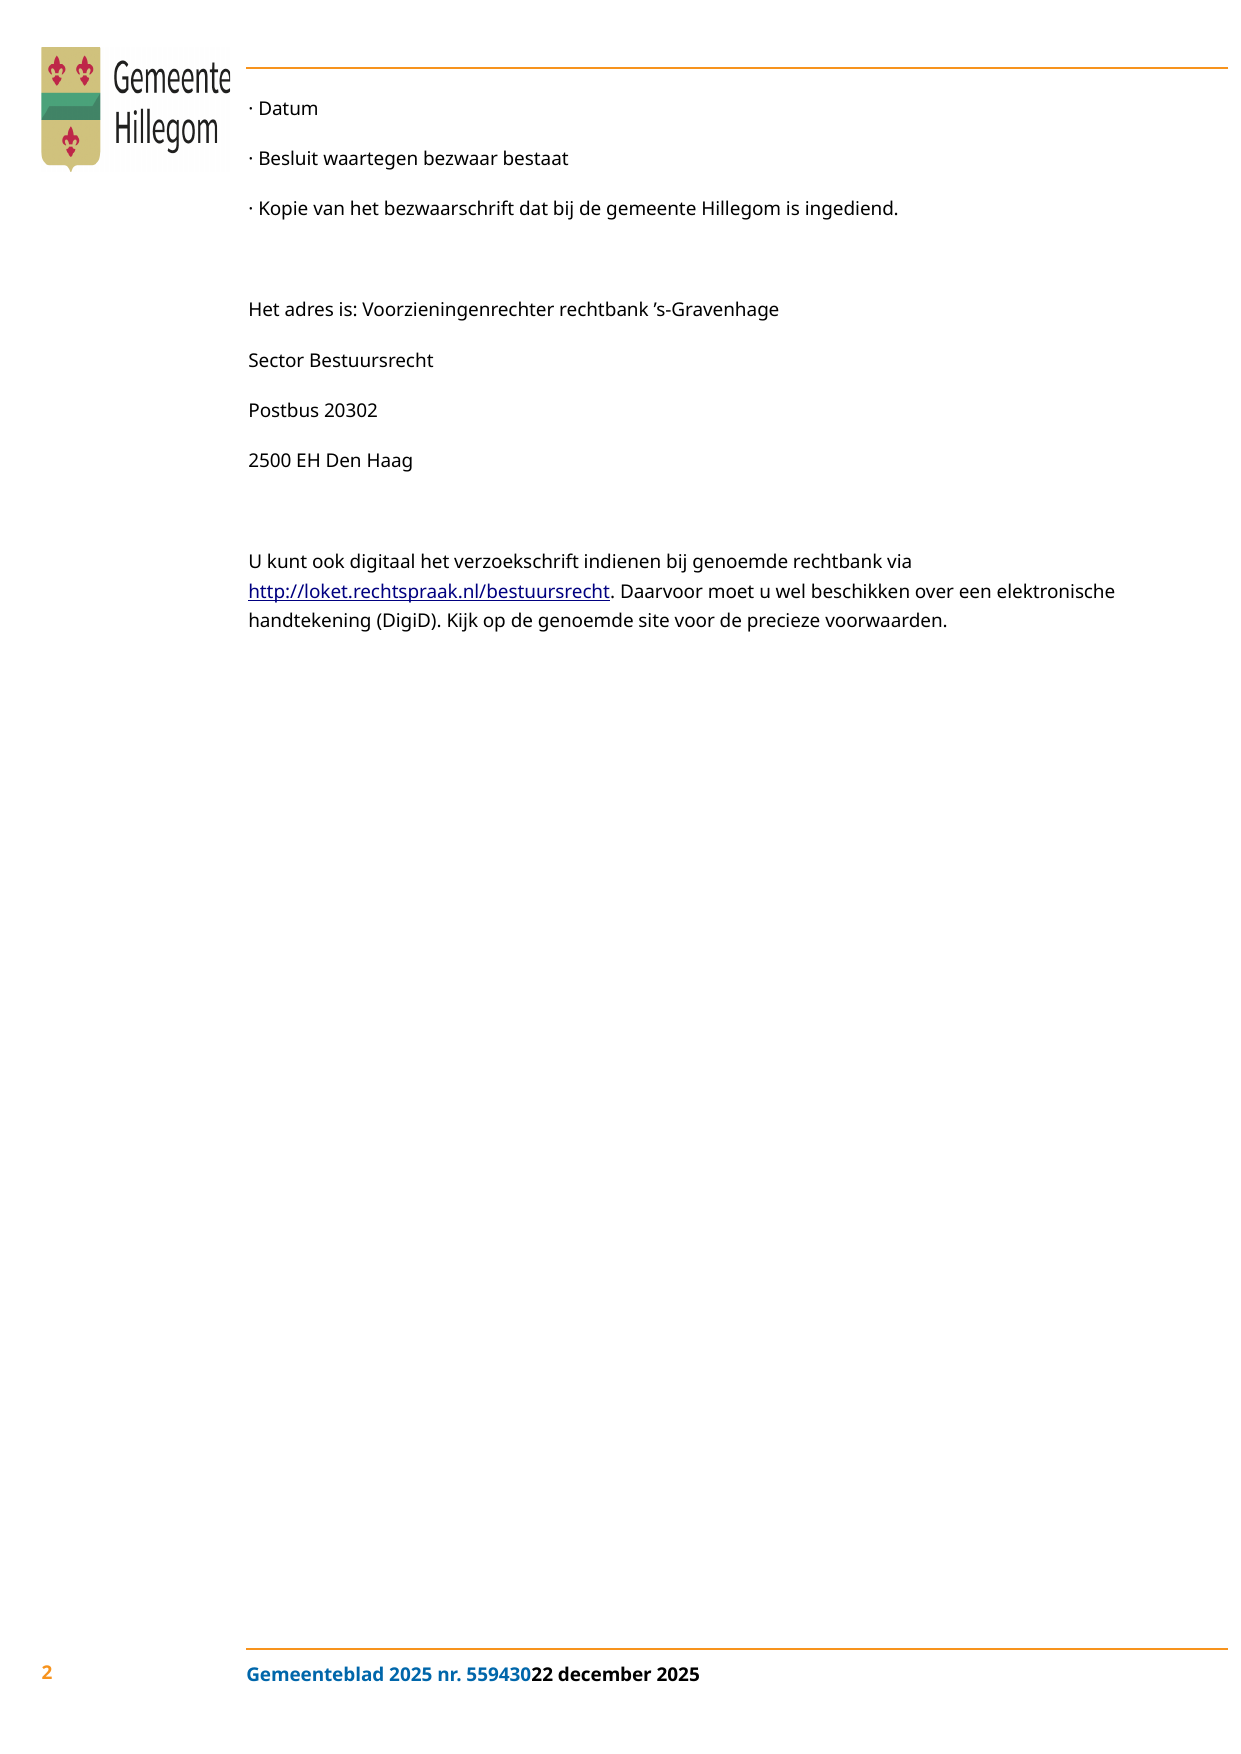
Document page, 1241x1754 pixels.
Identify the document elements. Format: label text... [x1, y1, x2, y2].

text · Kopie van het bezwaarschrift dat bij de gemeente Hillegom is ingediend. [248, 196, 1152, 221]
text Postbus 20302 [248, 397, 1152, 423]
text · Datum [248, 95, 1152, 121]
text 2500 EH Den Haag [248, 448, 1152, 473]
text Het adres is: Voorzieningenrechter rechtbank ’s-Gravenhage [248, 296, 1152, 322]
picture [41, 47, 231, 172]
text · Besluit waartegen bezwaar bestaat [248, 145, 1152, 171]
text Sector Bestuursrecht [248, 347, 1152, 373]
text U kunt ook digitaal het verzoekschrift indienen bij genoemde rechtbank via http://loket.rechtspraak.nl/bestuursrecht. Daarvoor moet u wel beschikken over een elektronische handtekening (DigiD). Kijk op de genoemde site voor de precieze voorwaarden. [248, 548, 1152, 633]
